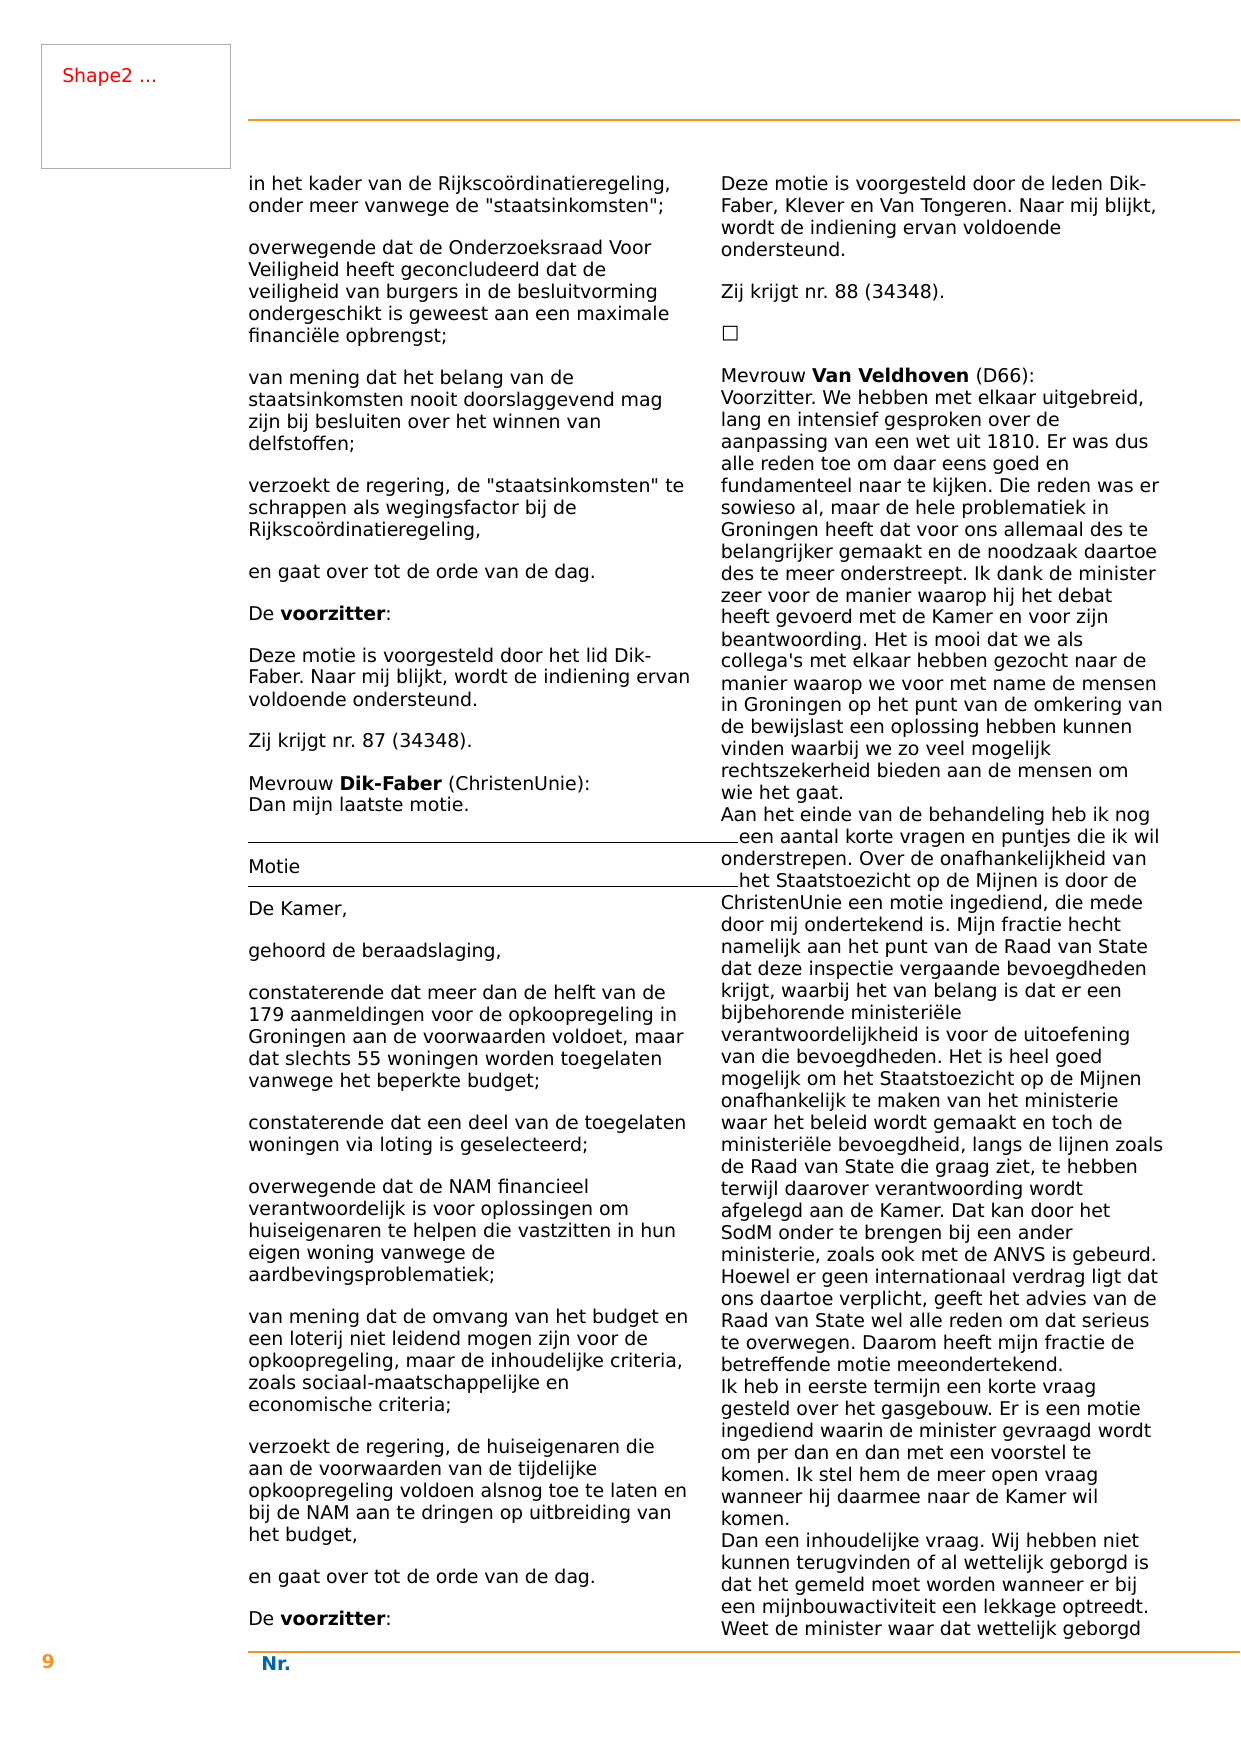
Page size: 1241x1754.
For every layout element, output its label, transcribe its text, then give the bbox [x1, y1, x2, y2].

text Zij krijgt nr. 87 (34348). [248, 730, 691, 752]
text Deze motie is voorgesteld door het lid Dik-Faber. Naar mij blijkt, wordt de indiening ervan voldoende ondersteund. [248, 644, 691, 710]
text Motie [248, 856, 691, 878]
text Zij krijgt nr. 88 (34348). [721, 281, 1163, 303]
text van mening dat de omvang van het budget en een loterij niet leidend mogen zijn voor de opkoopregeling, maar de inhoudelijke criteria, zoals sociaal-maatschappelijke en economische criteria; [248, 1306, 691, 1416]
text Ik heb in eerste termijn een korte vraag gesteld over het gasgebouw. Er is een motie ingediend waarin de minister gevraagd wordt om per dan en dan met een voorstel te komen. Ik stel hem de meer open vraag wanneer hij daarmee naar de Kamer wil komen. [721, 1376, 1163, 1529]
text van mening dat het belang van de staatsinkomsten nooit doorslaggevend mag zijn bij besluiten over het winnen van delfstoffen; [248, 367, 691, 454]
text De voorzitter: [248, 1608, 691, 1630]
text verzoekt de regering, de "staatsinkomsten" te schrappen als wegingsfactor bij de Rijkscoördinatieregeling, [248, 474, 691, 541]
text Deze motie is voorgesteld door de leden Dik-Faber, Klever en Van Tongeren. Naar mij blijkt, wordt de indiening ervan voldoende ondersteund. [721, 173, 1163, 261]
text Dan mijn laatste motie. [248, 794, 691, 816]
text Aan het einde van de behandeling heb ik nog een aantal korte vragen en puntjes die ik wil onderstrepen. Over de onafhankelijkheid van het Staatstoezicht op de Mijnen is door de ChristenUnie een motie ingediend, die mede door mij ondertekend is. Mijn fractie hecht namelijk aan het punt van de Raad van State dat deze inspectie vergaande bevoegdheden krijgt, waarbij het van belang is dat er een bijbehorende ministeriële verantwoordelijkheid is voor de uitoefening van die bevoegdheden. Het is heel goed mogelijk om het Staatstoezicht op de Mijnen onafhankelijk te maken van het ministerie waar het beleid wordt gemaakt en toch de ministeriële bevoegdheid, langs de lijnen zoals de Raad van State die graag ziet, te hebben terwijl daarover verantwoording wordt afgelegd aan de Kamer. Dat kan door het SodM onder te brengen bij een ander ministerie, zoals ook met de ANVS is gebeurd. Hoewel er geen internationaal verdrag ligt dat ons daartoe verplicht, geeft het advies van de Raad van State wel alle reden om dat serieus te overwegen. Daarom heeft mijn fractie de betreffende motie meeondertekend. [721, 804, 1163, 1376]
text overwegende dat de Onderzoeksraad Voor Veiligheid heeft geconcludeerd dat de veiligheid van burgers in de besluitvorming ondergeschikt is geweest aan een maximale financiële opbrengst; [248, 237, 691, 347]
text in het kader van de Rijkscoördinatieregeling, onder meer vanwege de "staatsinkomsten"; [248, 173, 691, 217]
text De Kamer, [248, 898, 691, 920]
text constaterende dat een deel van de toegelaten woningen via loting is geselecteerd; [248, 1112, 691, 1156]
text en gaat over tot de orde van de dag. [248, 561, 691, 582]
text Dan een inhoudelijke vraag. Wij hebben niet kunnen terugvinden of al wettelijk geborgd is dat het gemeld moet worden wanneer er bij een mijnbouwactiviteit een lekkage optreedt. Weet de minister waar dat wettelijk geborgd [721, 1529, 1163, 1639]
text gehoord de beraadslaging, [248, 940, 691, 962]
text en gaat over tot de orde van de dag. [248, 1566, 691, 1588]
text constaterende dat meer dan de helft van de 179 aanmeldingen voor de opkoopregeling in Groningen aan de voorwaarden voldoet, maar dat slechts 55 woningen worden toegelaten vanwege het beperkte budget; [248, 982, 691, 1092]
text overwegende dat de NAM financieel verantwoordelijk is voor oplossingen om huiseigenaren te helpen die vastzitten in hun eigen woning vanwege de aardbevingsproblematiek; [248, 1176, 691, 1286]
text Mevrouw Dik-Faber (ChristenUnie): [248, 772, 691, 794]
text De voorzitter: [248, 602, 691, 624]
text Voorzitter. We hebben met elkaar uitgebreid, lang en intensief gesproken over de aanpassing van een wet uit 1810. Er was dus alle reden toe om daar eens goed en fundamenteel naar te kijken. Die reden was er sowieso al, maar de hele problematiek in Groningen heeft dat voor ons allemaal des te belangrijker gemaakt en de noodzaak daartoe des te meer onderstreept. Ik dank de minister zeer voor de manier waarop hij het debat heeft gevoerd met de Kamer en voor zijn beantwoording. Het is mooi dat we als collega's met elkaar hebben gezocht naar de manier waarop we voor met name de mensen in Groningen op het punt van de omkering van de bewijslast een oplossing hebben kunnen vinden waarbij we zo veel mogelijk rechtszekerheid bieden aan de mensen om wie het gaat. [721, 387, 1163, 804]
text Mevrouw Van Veldhoven (D66): [721, 365, 1163, 387]
text ⬜ [721, 323, 1163, 345]
text verzoekt de regering, de huiseigenaren die aan de voorwaarden van de tijdelijke opkoopregeling voldoen alsnog toe te laten en bij de NAM aan te dringen op uitbreiding van het budget, [248, 1436, 691, 1546]
